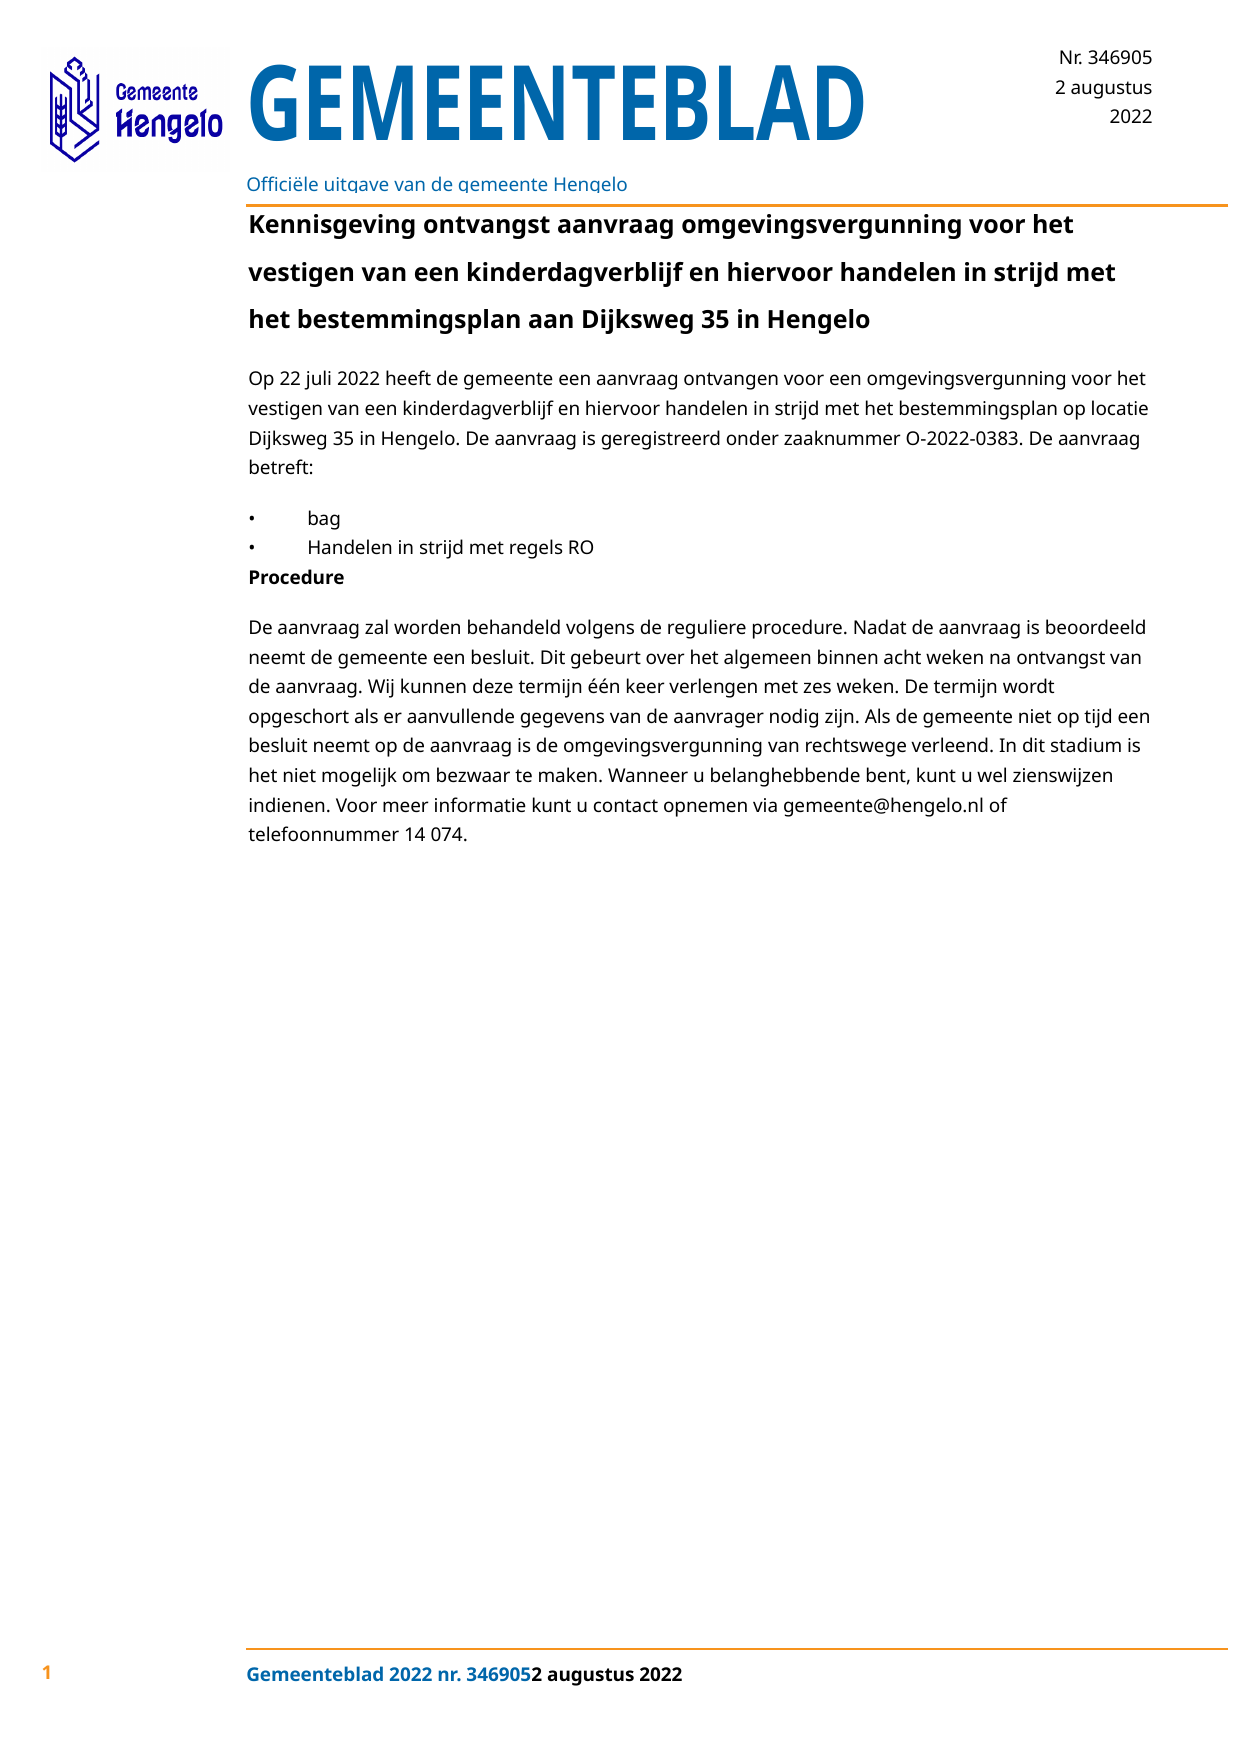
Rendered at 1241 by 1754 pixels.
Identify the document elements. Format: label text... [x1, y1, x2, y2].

list Handelen in strijd met regels RO [248, 534, 1152, 560]
text Kennisgeving ontvangst aanvraag omgevingsvergunning voor het vestigen van een kinderdagverblijf en hiervoor handelen in strijd met het bestemmingsplan aan Dijksweg 35 in Hengelo [248, 207, 1152, 336]
picture [41, 47, 231, 172]
text De aanvraag zal worden behandeld volgens de reguliere procedure. Nadat de aanvraag is beoordeeld neemt de gemeente een besluit. Dit gebeurt over het algemeen binnen acht weken na ontvangst van de aanvraag. Wij kunnen deze termijn één keer verlengen met zes weken. De termijn wordt opgeschort als er aanvullende gegevens van de aanvrager nodig zijn. Als de gemeente niet op tijd een besluit neemt op de aanvraag is de omgevingsvergunning van rechtswege verleend. In dit stadium is het niet mogelijk om bezwaar te maken. Wanneer u belanghebbende bent, kunt u wel zienswijzen indienen. Voor meer informatie kunt u contact opnemen via gemeente@hengelo.nl of telefoonnummer 14 074. [248, 614, 1152, 847]
list bag [248, 505, 1152, 530]
text Procedure [248, 564, 1152, 589]
text Op 22 juli 2022 heeft de gemeente een aanvraag ontvangen voor een omgevingsvergunning voor het vestigen van een kinderdagverblijf en hiervoor handelen in strijd met het bestemmingsplan op locatie Dijksweg 35 in Hengelo. De aanvraag is geregistreerd onder zaaknummer O-2022-0383. De aanvraag betreft: [248, 366, 1152, 480]
